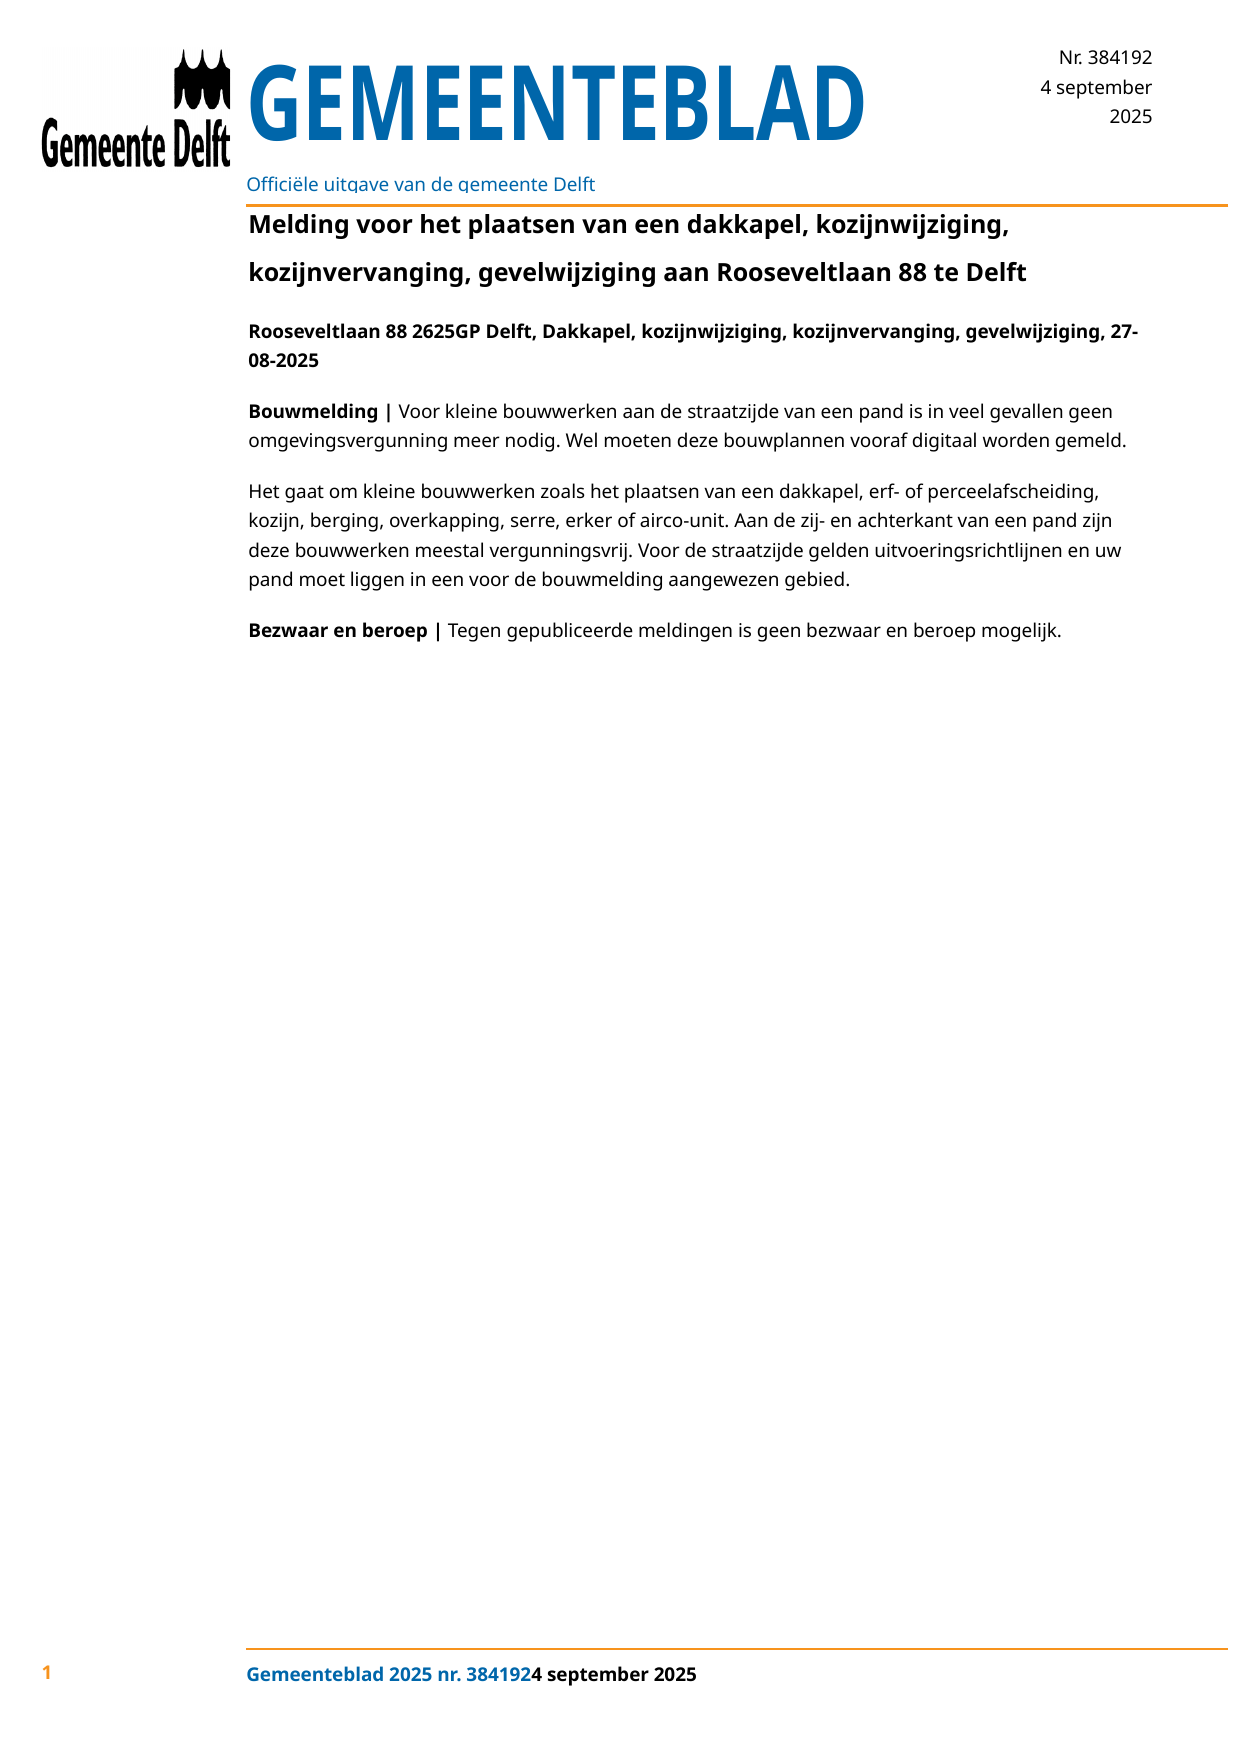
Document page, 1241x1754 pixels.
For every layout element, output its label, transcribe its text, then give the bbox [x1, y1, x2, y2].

text Bouwmelding | Voor kleine bouwwerken aan de straatzijde van een pand is in veel gevallen geen omgevingsvergunning meer nodig. Wel moeten deze bouwplannen vooraf digitaal worden gemeld. [248, 398, 1152, 453]
text Melding voor het plaatsen van een dakkapel, kozijnwijziging, kozijnvervanging, gevelwijziging aan Rooseveltlaan 88 te Delft [248, 207, 1152, 288]
text Bezwaar en beroep | Tegen gepubliceerde meldingen is geen bezwaar en beroep mogelijk. [248, 617, 1152, 643]
picture [41, 47, 231, 172]
text Het gaat om kleine bouwwerken zoals het plaatsen van een dakkapel, erf- of perceelafscheiding, kozijn, berging, overkapping, serre, erker of airco-unit. Aan de zij- en achterkant van een pand zijn deze bouwwerken meestal vergunningsvrij. Voor de straatzijde gelden uitvoeringsrichtlijnen en uw pand moet liggen in een voor de bouwmelding aangewezen gebied. [248, 478, 1152, 592]
text Rooseveltlaan 88 2625GP Delft, Dakkapel, kozijnwijziging, kozijnvervanging, gevelwijziging, 27-08-2025 [248, 318, 1152, 373]
